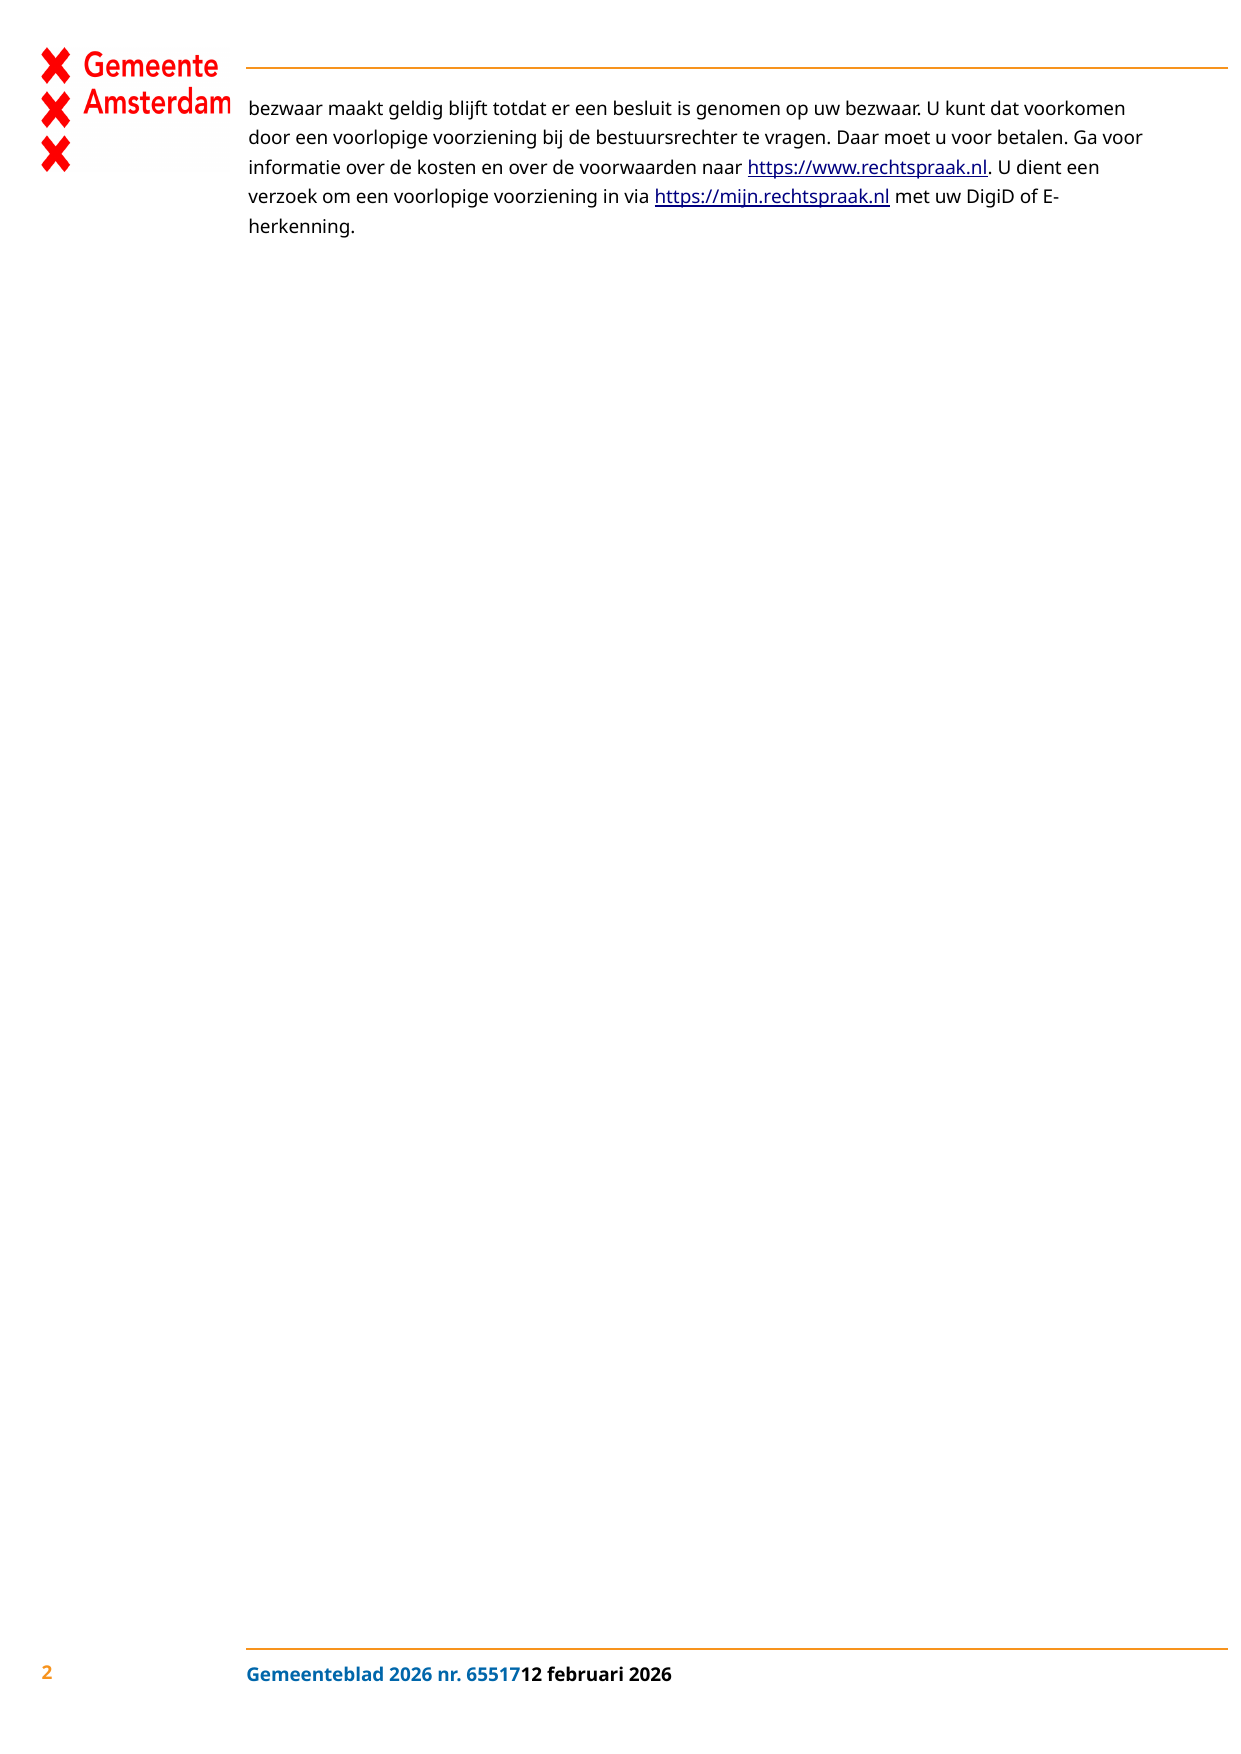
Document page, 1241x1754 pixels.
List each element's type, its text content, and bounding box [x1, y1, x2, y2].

text bezwaar maakt geldig blijft totdat er een besluit is genomen op uw bezwaar. U kunt dat voorkomen door een voorlopige voorziening bij de bestuursrechter te vragen. Daar moet u voor betalen. Ga voor informatie over de kosten en over de voorwaarden naar https://www.rechtspraak.nl. U dient een verzoek om een voorlopige voorziening in via https://mijn.rechtspraak.nl met uw DigiD of E-herkenning. [248, 95, 1152, 239]
picture [41, 47, 231, 172]
